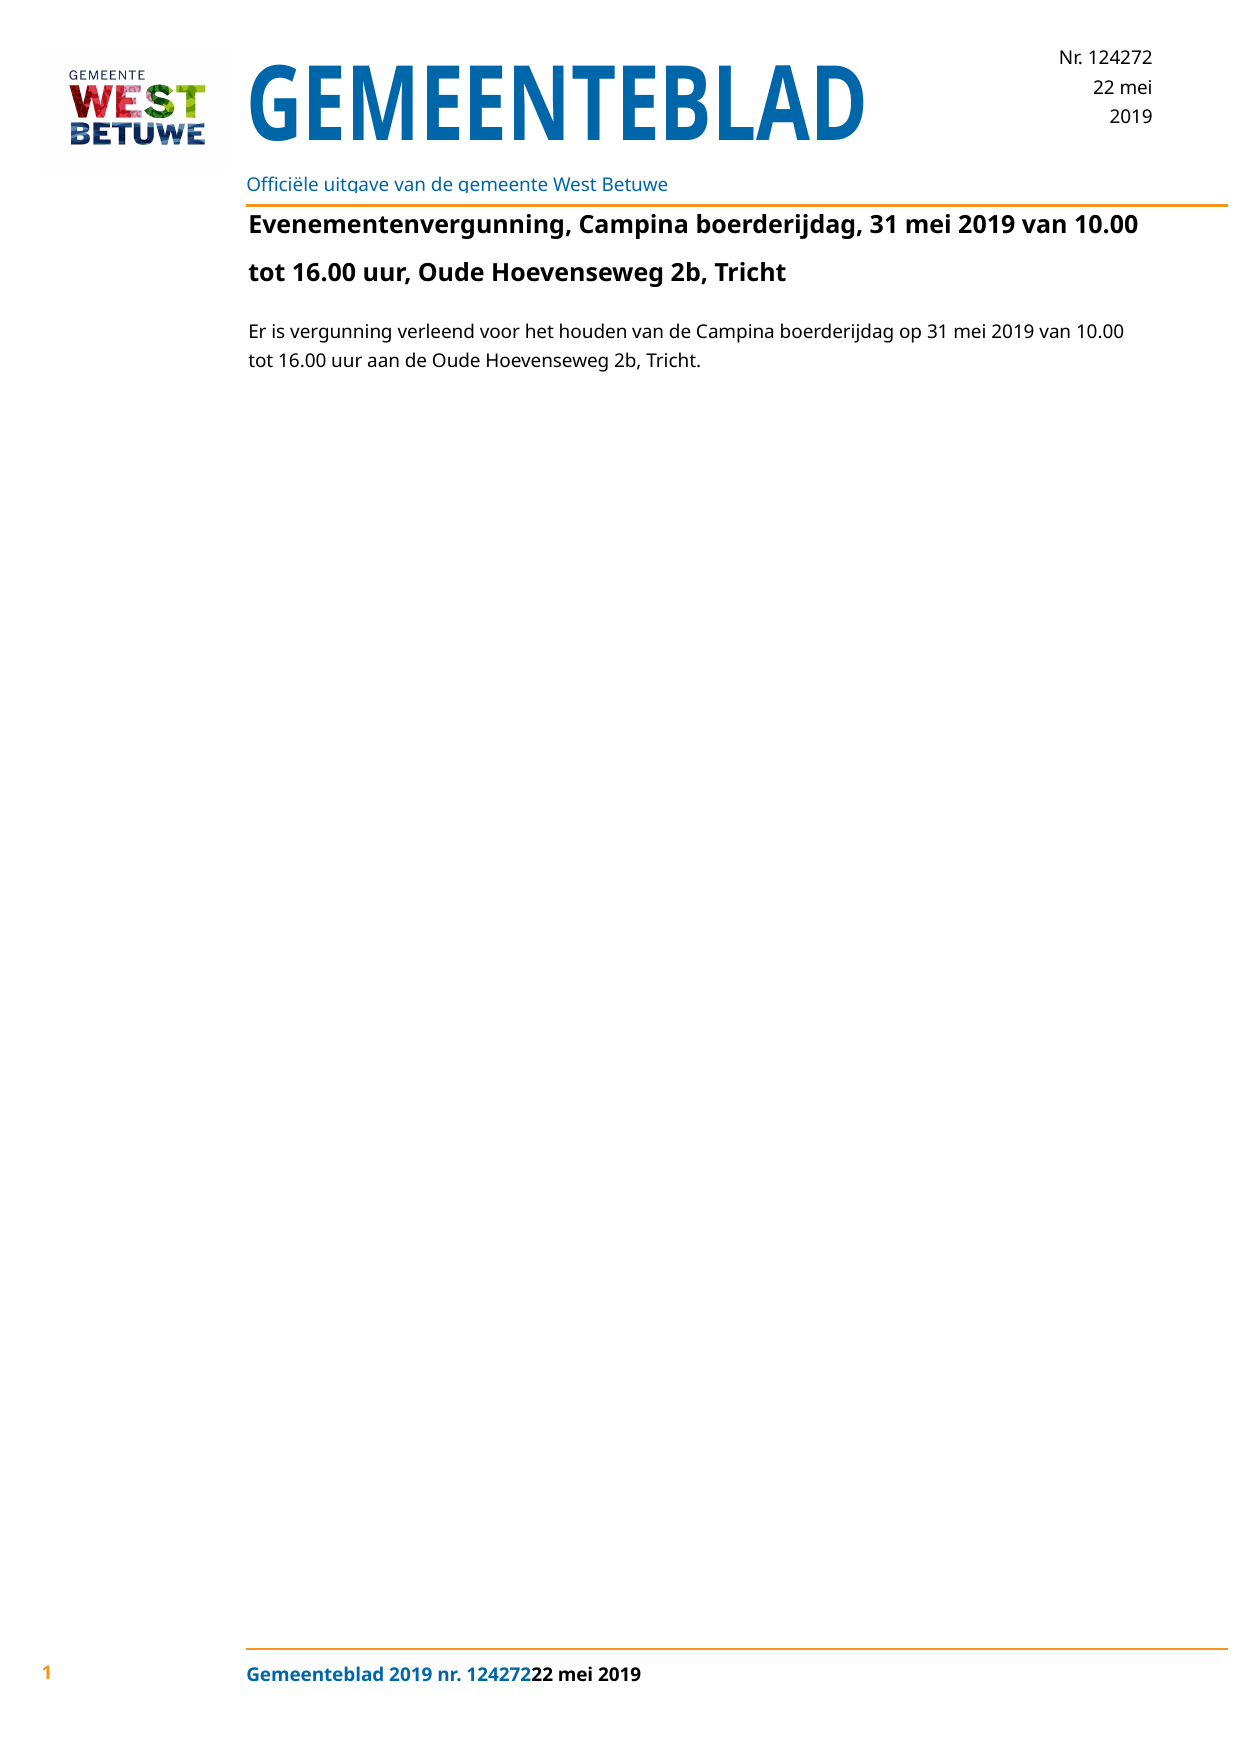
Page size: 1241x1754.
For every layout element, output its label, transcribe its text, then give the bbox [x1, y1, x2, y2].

text Er is vergunning verleend voor het houden van de Campina boerderijdag op 31 mei 2019 van 10.00 tot 16.00 uur aan de Oude Hoevenseweg 2b, Tricht. [248, 318, 1152, 373]
picture [41, 47, 231, 172]
text Evenementenvergunning, Campina boerderijdag, 31 mei 2019 van 10.00 tot 16.00 uur, Oude Hoevenseweg 2b, Tricht [248, 207, 1152, 288]
